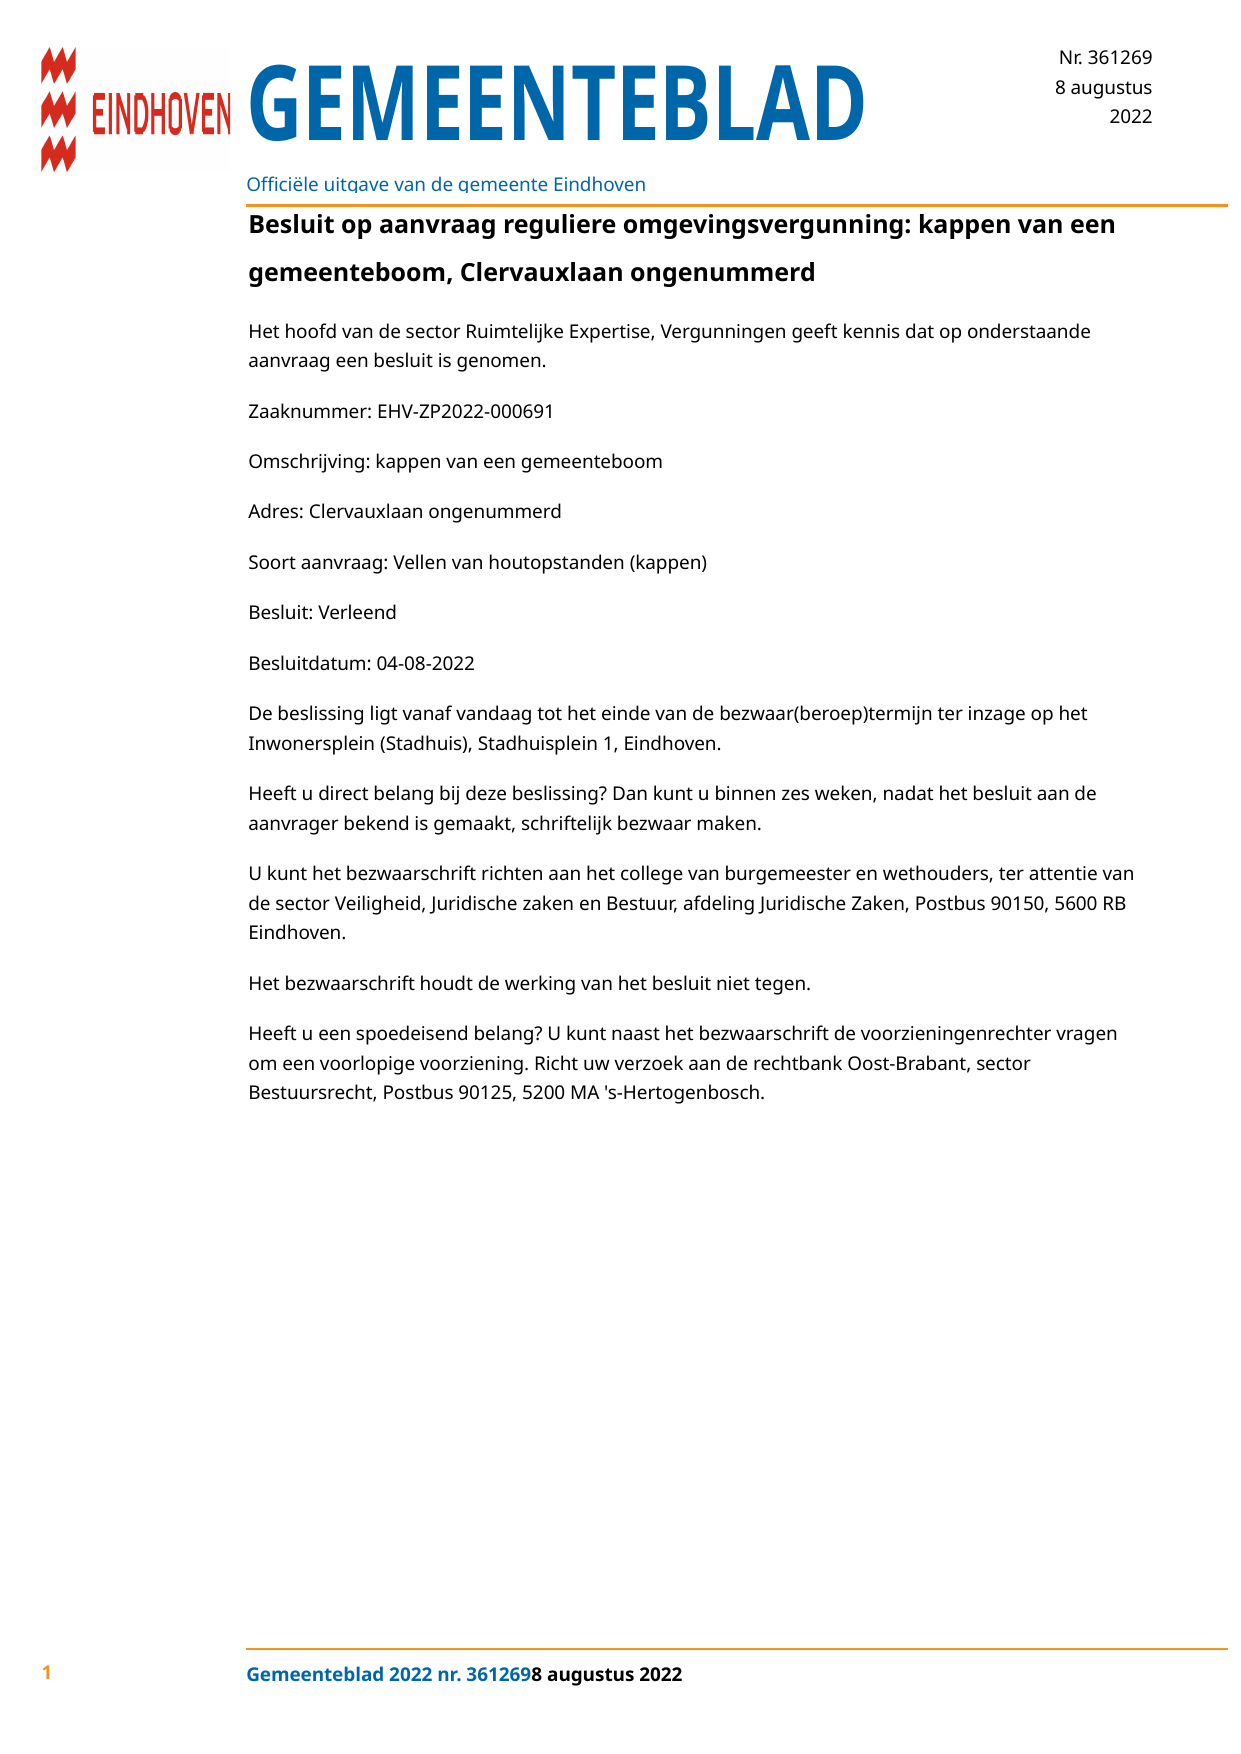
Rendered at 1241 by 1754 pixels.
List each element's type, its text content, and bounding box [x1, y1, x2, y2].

text Besluitdatum: 04-08-2022 [248, 650, 1152, 676]
text Omschrijving: kappen van een gemeenteboom [248, 448, 1152, 474]
text Het bezwaarschrift houdt de werking van het besluit niet tegen. [248, 970, 1152, 996]
text Soort aanvraag: Vellen van houtopstanden (kappen) [248, 549, 1152, 575]
picture [41, 47, 231, 172]
text Besluit op aanvraag reguliere omgevingsvergunning: kappen van een gemeenteboom, Clervauxlaan ongenummerd [248, 207, 1152, 288]
text Zaaknummer: EHV-ZP2022-000691 [248, 398, 1152, 424]
text Heeft u direct belang bij deze beslissing? Dan kunt u binnen zes weken, nadat het besluit aan de aanvrager bekend is gemaakt, schriftelijk bezwaar maken. [248, 780, 1152, 836]
text Het hoofd van de sector Ruimtelijke Expertise, Vergunningen geeft kennis dat op onderstaande aanvraag een besluit is genomen. [248, 318, 1152, 373]
text Heeft u een spoedeisend belang? U kunt naast het bezwaarschrift de voorzieningenrechter vragen om een voorlopige voorziening. Richt uw verzoek aan de rechtbank Oost-Brabant, sector Bestuursrecht, Postbus 90125, 5200 MA 's-Hertogenbosch. [248, 1020, 1152, 1105]
text De beslissing ligt vanaf vandaag tot het einde van de bezwaar(beroep)termijn ter inzage op het Inwonersplein (Stadhuis), Stadhuisplein 1, Eindhoven. [248, 700, 1152, 756]
text U kunt het bezwaarschrift richten aan het college van burgemeester en wethouders, ter attentie van de sector Veiligheid, Juridische zaken en Bestuur, afdeling Juridische Zaken, Postbus 90150, 5600 RB Eindhoven. [248, 860, 1152, 945]
text Adres: Clervauxlaan ongenummerd [248, 499, 1152, 524]
text Besluit: Verleend [248, 599, 1152, 625]
